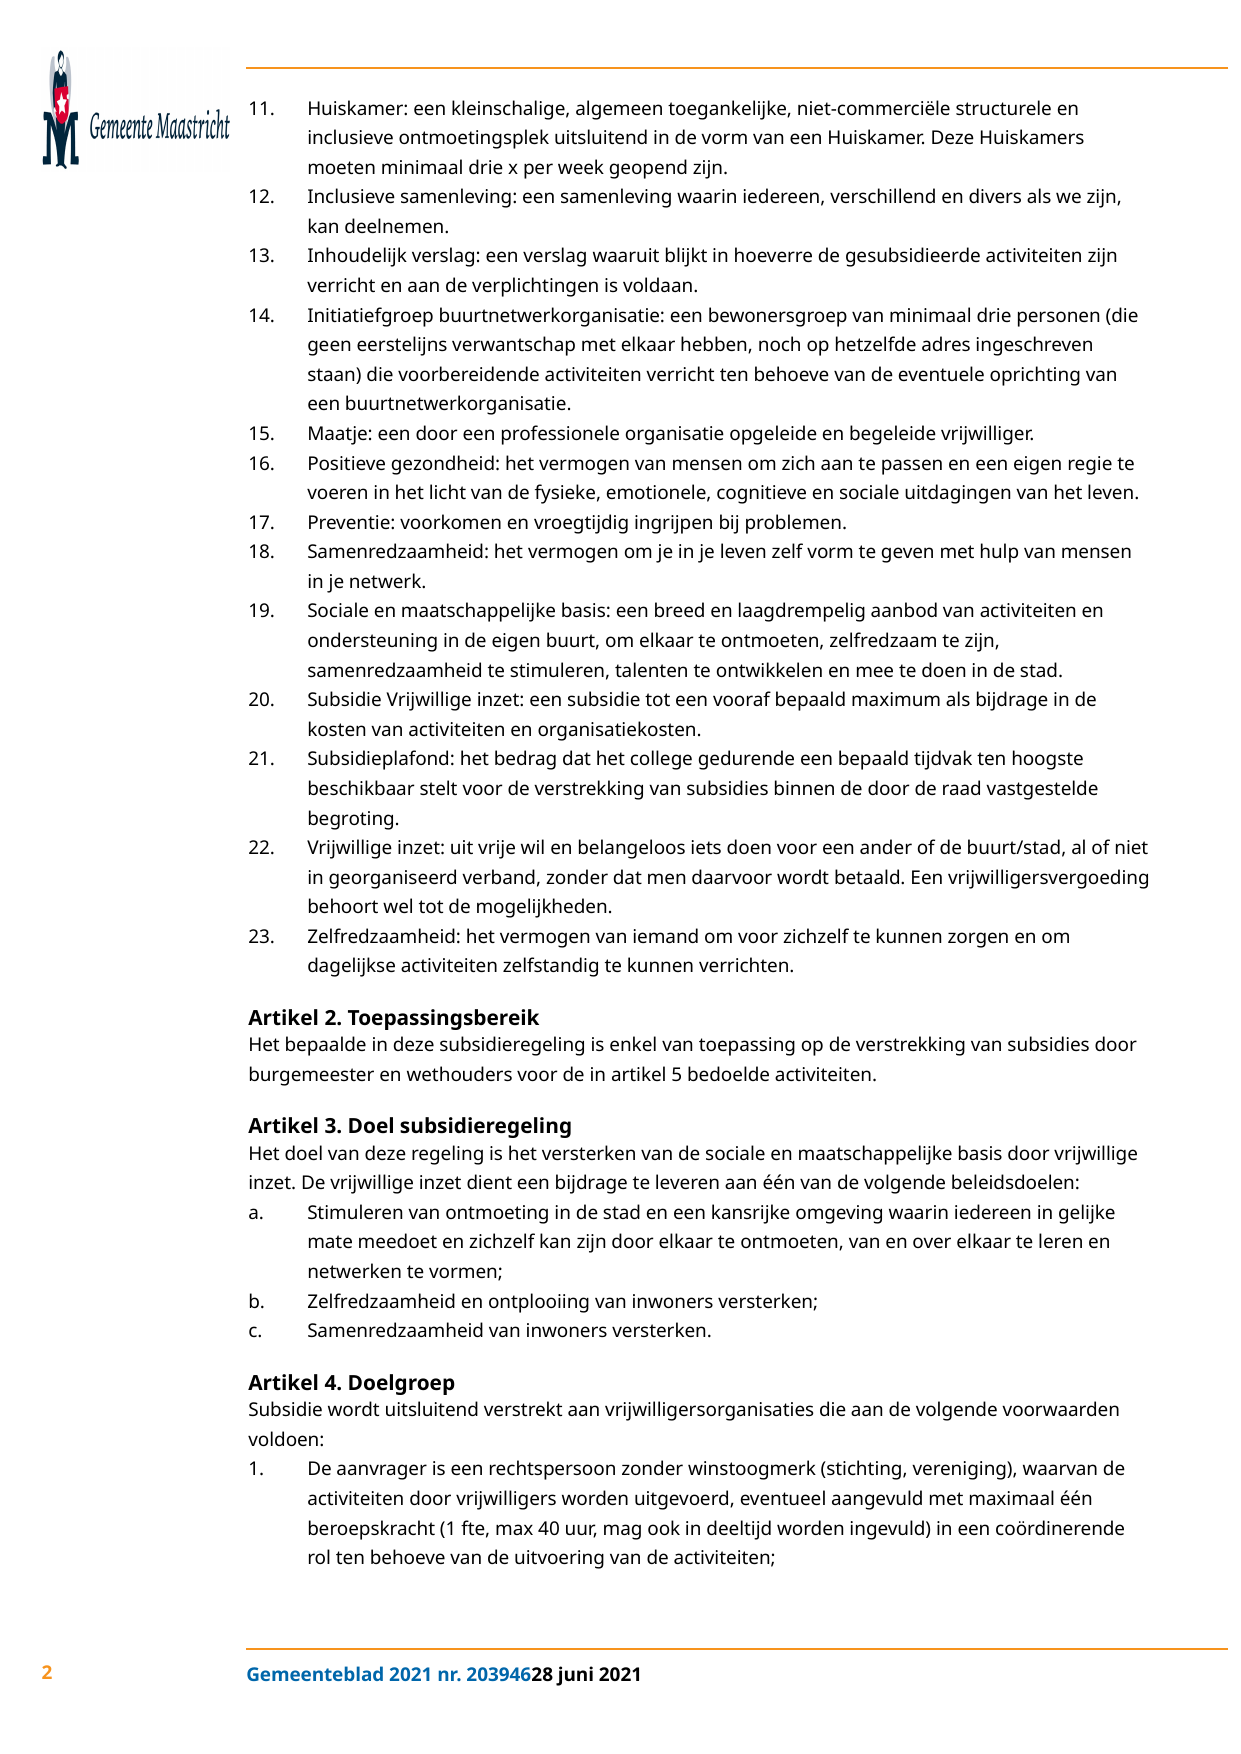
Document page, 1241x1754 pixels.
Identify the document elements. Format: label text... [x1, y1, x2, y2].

list Samenredzaamheid van inwoners versterken. [248, 1317, 1152, 1343]
list Maatje: een door een professionele organisatie opgeleide en begeleide vrijwilliger. [248, 420, 1152, 446]
picture [41, 47, 231, 172]
text Subsidie wordt uitsluitend verstrekt aan vrijwilligersorganisaties die aan de volgende voorwaarden voldoen: [248, 1396, 1152, 1452]
text Artikel 3. Doel subsidieregeling [248, 1112, 1152, 1140]
list Inclusieve samenleving: een samenleving waarin iedereen, verschillend en divers als we zijn, kan deelnemen. [248, 183, 1152, 239]
list Sociale en maatschappelijke basis: een breed en laagdrempelig aanbod van activiteiten en ondersteuning in de eigen buurt, om elkaar te ontmoeten, zelfredzaam te zijn, samenredzaamheid te stimuleren, talenten te ontwikkelen en mee te doen in de stad. [248, 598, 1152, 683]
text Het doel van deze regeling is het versterken van de sociale en maatschappelijke basis door vrijwillige inzet. De vrijwillige inzet dient een bijdrage te leveren aan één van de volgende beleidsdoelen: [248, 1140, 1152, 1195]
text Het bepaalde in deze subsidieregeling is enkel van toepassing op de verstrekking van subsidies door burgemeester en wethouders voor de in artikel 5 bedoelde activiteiten. [248, 1032, 1152, 1087]
text Artikel 4. Doelgroep [248, 1368, 1152, 1396]
list De aanvrager is een rechtspersoon zonder winstoogmerk (stichting, vereniging), waarvan de activiteiten door vrijwilligers worden uitgevoerd, eventueel aangevuld met maximaal één beroepskracht (1 fte, max 40 uur, mag ook in deeltijd worden ingevuld) in een coördinerende rol ten behoeve van de uitvoering van de activiteiten; [248, 1456, 1152, 1570]
list Zelfredzaamheid: het vermogen van iemand om voor zichzelf te kunnen zorgen en om dagelijkse activiteiten zelfstandig te kunnen verrichten. [248, 923, 1152, 978]
list Positieve gezondheid: het vermogen van mensen om zich aan te passen en een eigen regie te voeren in het licht van de fysieke, emotionele, cognitieve en sociale uitdagingen van het leven. [248, 450, 1152, 505]
list Zelfredzaamheid en ontplooiing van inwoners versterken; [248, 1288, 1152, 1314]
list Stimuleren van ontmoeting in de stad en een kansrijke omgeving waarin iedereen in gelijke mate meedoet en zichzelf kan zijn door elkaar te ontmoeten, van en over elkaar te leren en netwerken te vormen; [248, 1199, 1152, 1284]
text Artikel 2. Toepassingsbereik [248, 1003, 1152, 1032]
list Subsidie Vrijwillige inzet: een subsidie tot een vooraf bepaald maximum als bijdrage in de kosten van activiteiten en organisatiekosten. [248, 686, 1152, 742]
list Subsidieplafond: het bedrag dat het college gedurende een bepaald tijdvak ten hoogste beschikbaar stelt voor de verstrekking van subsidies binnen de door de raad vastgestelde begroting. [248, 746, 1152, 831]
list Inhoudelijk verslag: een verslag waaruit blijkt in hoeverre de gesubsidieerde activiteiten zijn verricht en aan de verplichtingen is voldaan. [248, 243, 1152, 298]
list Huiskamer: een kleinschalige, algemeen toegankelijke, niet-commerciële structurele en inclusieve ontmoetingsplek uitsluitend in de vorm van een Huiskamer. Deze Huiskamers moeten minimaal drie x per week geopend zijn. [248, 95, 1152, 180]
list Samenredzaamheid: het vermogen om je in je leven zelf vorm te geven met hulp van mensen in je netwerk. [248, 538, 1152, 594]
list Vrijwillige inzet: uit vrije wil en belangeloos iets doen voor een ander of de buurt/stad, al of niet in georganiseerd verband, zonder dat men daarvoor wordt betaald. Een vrijwilligersvergoeding behoort wel tot de mogelijkheden. [248, 834, 1152, 919]
list Initiatiefgroep buurtnetwerkorganisatie: een bewonersgroep van minimaal drie personen (die geen eerstelijns verwantschap met elkaar hebben, noch op hetzelfde adres ingeschreven staan) die voorbereidende activiteiten verricht ten behoeve van de eventuele oprichting van een buurtnetwerkorganisatie. [248, 302, 1152, 416]
list Preventie: voorkomen en vroegtijdig ingrijpen bij problemen. [248, 509, 1152, 535]
